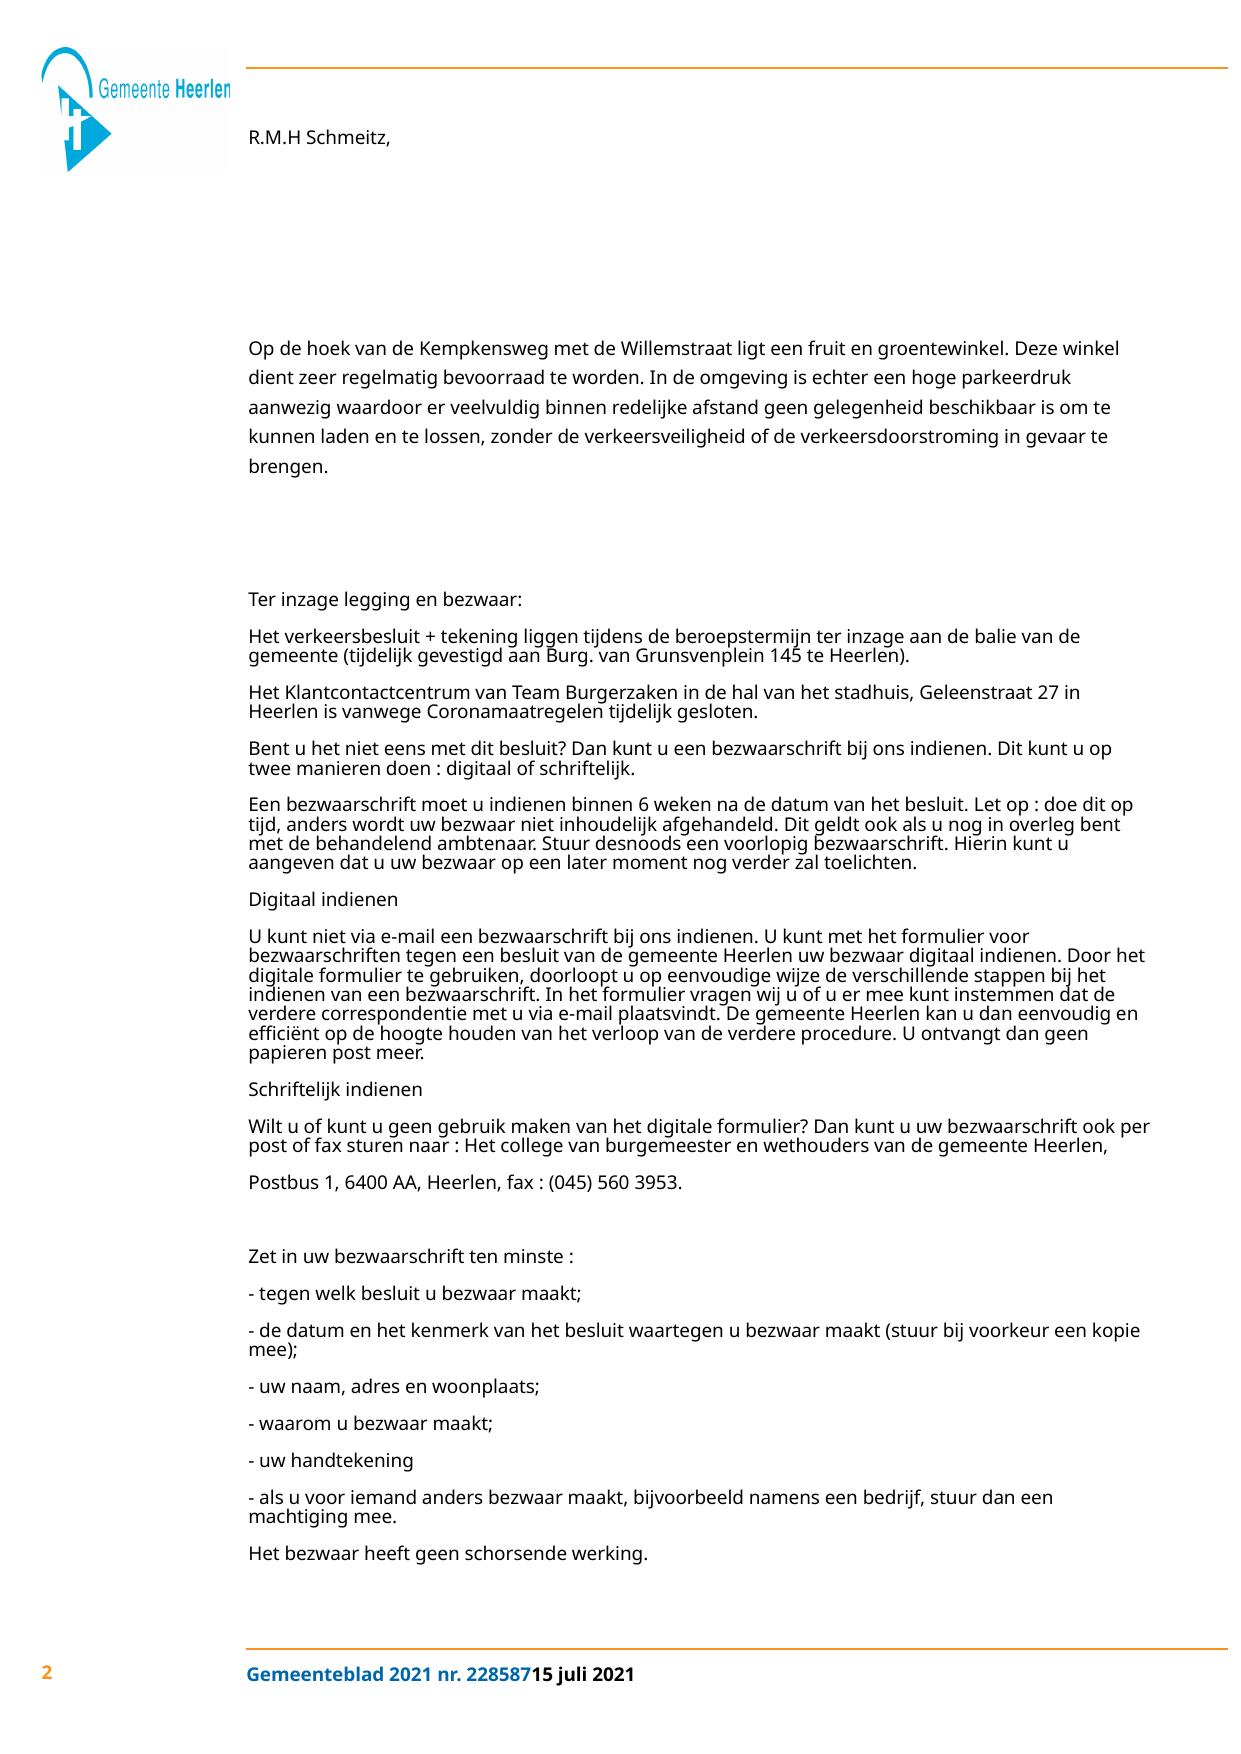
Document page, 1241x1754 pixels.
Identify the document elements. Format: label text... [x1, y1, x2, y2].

text - als u voor iemand anders bezwaar maakt, bijvoorbeeld namens een bedrijf, stuur dan een machtiging mee. [248, 1489, 1152, 1528]
text U kunt niet via e-mail een bezwaarschrift bij ons indienen. U kunt met het formulier voor bezwaarschriften tegen een besluit van de gemeente Heerlen uw bezwaar digitaal indienen. Door het digitale formulier te gebruiken, doorloopt u op eenvoudige wijze de verschillende stappen bij het indienen van een bezwaarschrift. In het formulier vragen wij u of u er mee kunt instemmen dat de verdere correspondentie met u via e-mail plaatsvindt. De gemeente Heerlen kan u dan eenvoudig en efficiënt op de hoogte houden van het verloop van de verdere procedure. U ontvangt dan geen papieren post meer. [248, 928, 1152, 1063]
text Een bezwaarschrift moet u indienen binnen 6 weken na de datum van het besluit. Let op : doe dit op tijd, anders wordt uw bezwaar niet inhoudelijk afgehandeld. Dit geldt ook als u nog in overleg bent met de behandelend ambtenaar. Stuur desnoods een voorlopig bezwaarschrift. Hierin kunt u aangeven dat u uw bezwaar op een later moment nog verder zal toelichten. [248, 796, 1152, 873]
text - waarom u bezwaar maakt; [248, 1415, 1152, 1434]
text Zet in uw bezwaarschrift ten minste : [248, 1248, 1152, 1267]
text Het bezwaar heeft geen schorsende werking. [248, 1545, 1152, 1565]
text Wilt u of kunt u geen gebruik maken van het digitale formulier? Dan kunt u uw bezwaarschrift ook per post of fax sturen naar : Het college van burgemeester en wethouders van de gemeente Heerlen, [248, 1118, 1152, 1156]
text - uw naam, adres en woonplaats; [248, 1378, 1152, 1397]
picture [41, 47, 231, 172]
text Ter inzage legging en bezwaar: [248, 591, 1152, 610]
picture [41, 47, 59, 70]
text Postbus 1, 6400 AA, Heerlen, fax : (045) 560 3953. [248, 1174, 1152, 1193]
text Digitaal indienen [248, 891, 1152, 911]
text Schriftelijk indienen [248, 1081, 1152, 1100]
text R.M.H Schmeitz, [248, 124, 1152, 150]
text - de datum en het kenmerk van het besluit waartegen u bezwaar maakt (stuur bij voorkeur een kopie mee); [248, 1322, 1152, 1361]
text Het verkeersbesluit + tekening liggen tijdens de beroepstermijn ter inzage aan de balie van de gemeente (tijdelijk gevestigd aan Burg. van Grunsvenplein 145 te Heerlen). [248, 628, 1152, 666]
text - tegen welk besluit u bezwaar maakt; [248, 1285, 1152, 1304]
text Bent u het niet eens met dit besluit? Dan kunt u een bezwaarschrift bij ons indienen. Dit kunt u op twee manieren doen : digitaal of schriftelijk. [248, 740, 1152, 779]
text - uw handtekening [248, 1452, 1152, 1471]
text Het Klantcontactcentrum van Team Burgerzaken in de hal van het stadhuis, Geleenstraat 27 in Heerlen is vanwege Coronamaatregelen tijdelijk gesloten. [248, 684, 1152, 722]
text Op de hoek van de Kempkensweg met de Willemstraat ligt een fruit en groentewinkel. Deze winkel dient zeer regelmatig bevoorraad te worden. In de omgeving is echter een hoge parkeerdruk aanwezig waardoor er veelvuldig binnen redelijke afstand geen gelegenheid beschikbaar is om te kunnen laden en te lossen, zonder de verkeersveiligheid of de verkeersdoorstroming in gevaar te brengen. [248, 335, 1152, 479]
